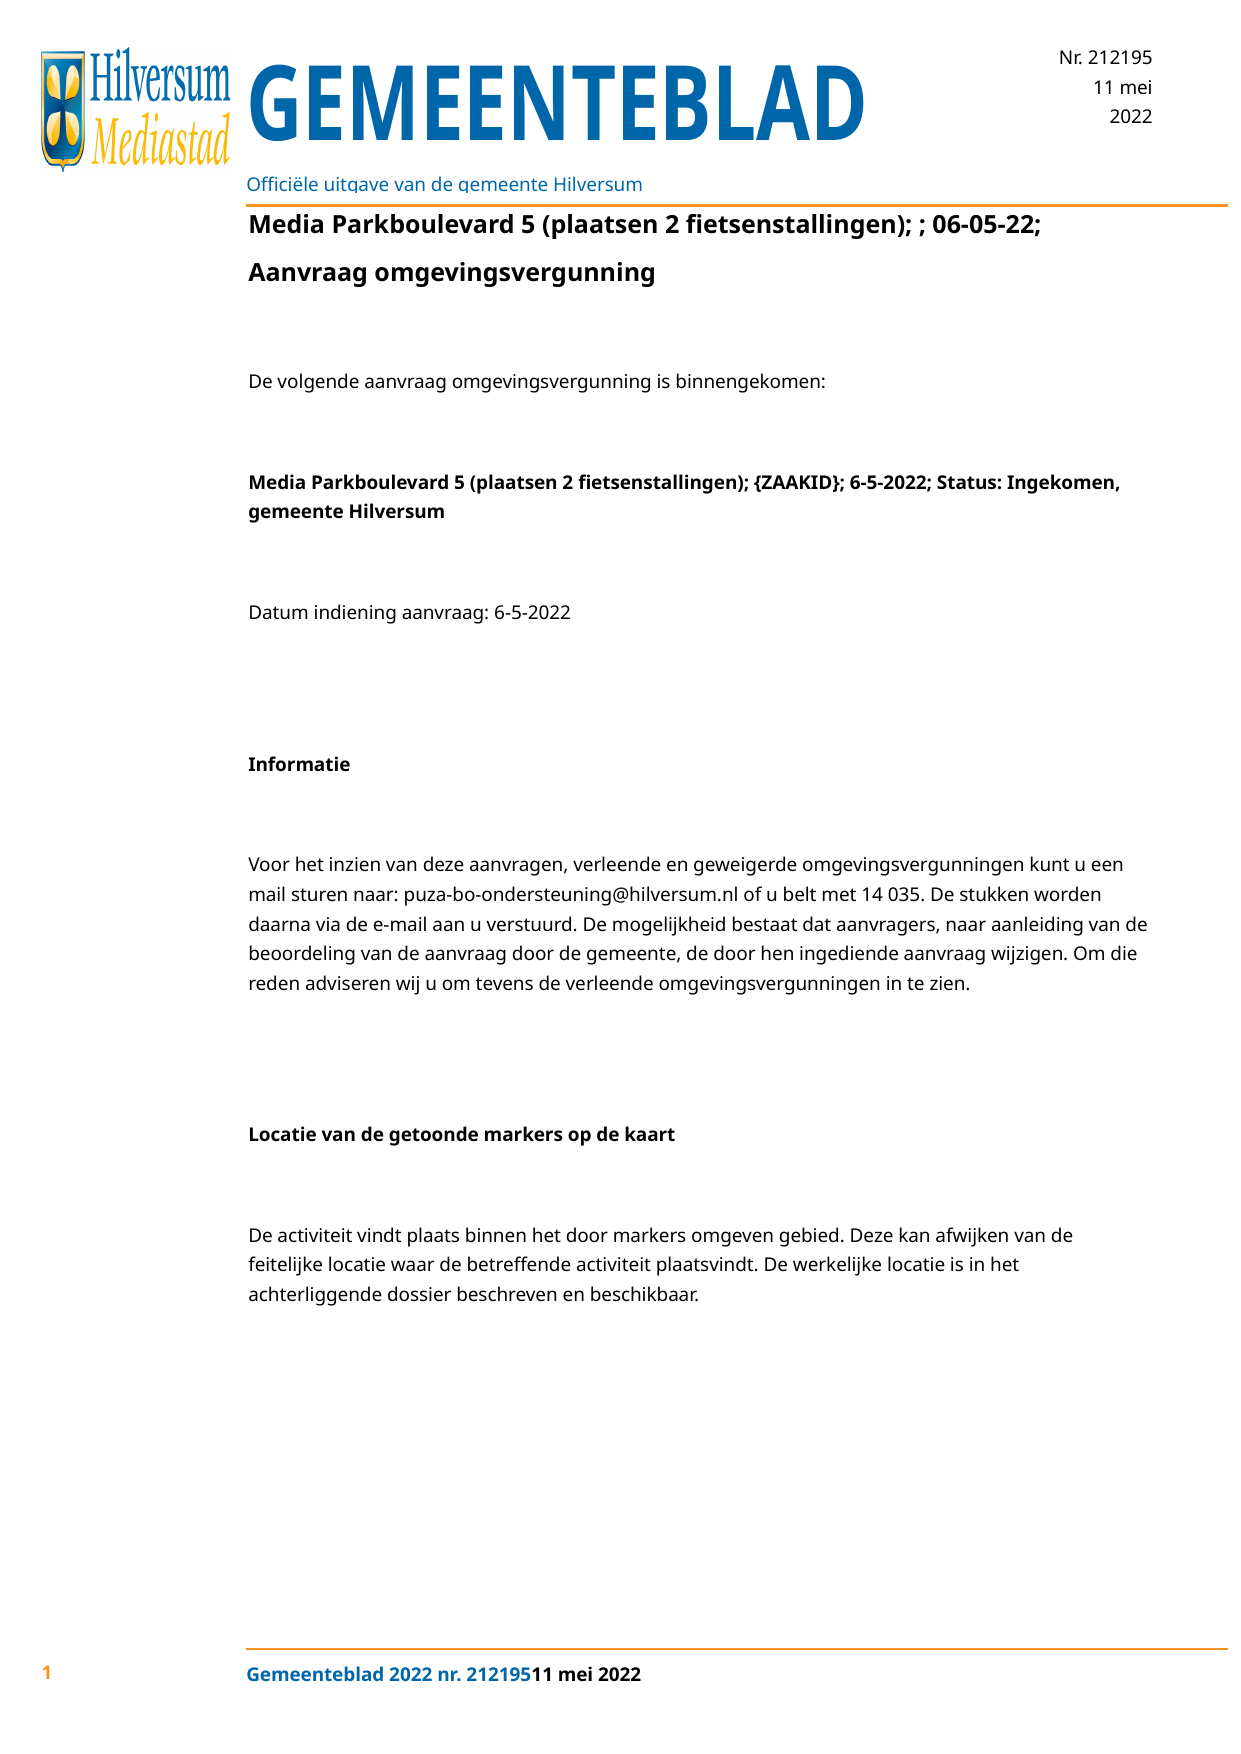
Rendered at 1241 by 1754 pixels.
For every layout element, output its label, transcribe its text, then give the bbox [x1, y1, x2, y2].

picture [41, 47, 231, 172]
text De volgende aanvraag omgevingsvergunning is binnengekomen: [248, 368, 1152, 394]
text Locatie van de getoonde markers op de kaart [248, 1121, 1152, 1147]
text Media Parkboulevard 5 (plaatsen 2 fietsenstallingen); ; 06-05-22; Aanvraag omgevingsvergunning [248, 207, 1152, 288]
text Datum indiening aanvraag: 6-5-2022 [248, 599, 1152, 625]
text De activiteit vindt plaats binnen het door markers omgeven gebied. Deze kan afwijken van de feitelijke locatie waar de betreffende activiteit plaatsvindt. De werkelijke locatie is in het achterliggende dossier beschreven en beschikbaar. [248, 1222, 1152, 1307]
text Informatie [248, 751, 1152, 777]
text Media Parkboulevard 5 (plaatsen 2 fietsenstallingen); {ZAAKID}; 6-5-2022; Status: Ingekomen, gemeente Hilversum [248, 469, 1152, 524]
text Voor het inzien van deze aanvragen, verleende en geweigerde omgevingsvergunningen kunt u een mail sturen naar: puza-bo-ondersteuning@hilversum.nl of u belt met 14 035. De stukken worden daarna via de e-mail aan u verstuurd. De mogelijkheid bestaat dat aanvragers, naar aanleiding van de beoordeling van de aanvraag door de gemeente, de door hen ingediende aanvraag wijzigen. Om die reden adviseren wij u om tevens de verleende omgevingsvergunningen in te zien. [248, 852, 1152, 996]
